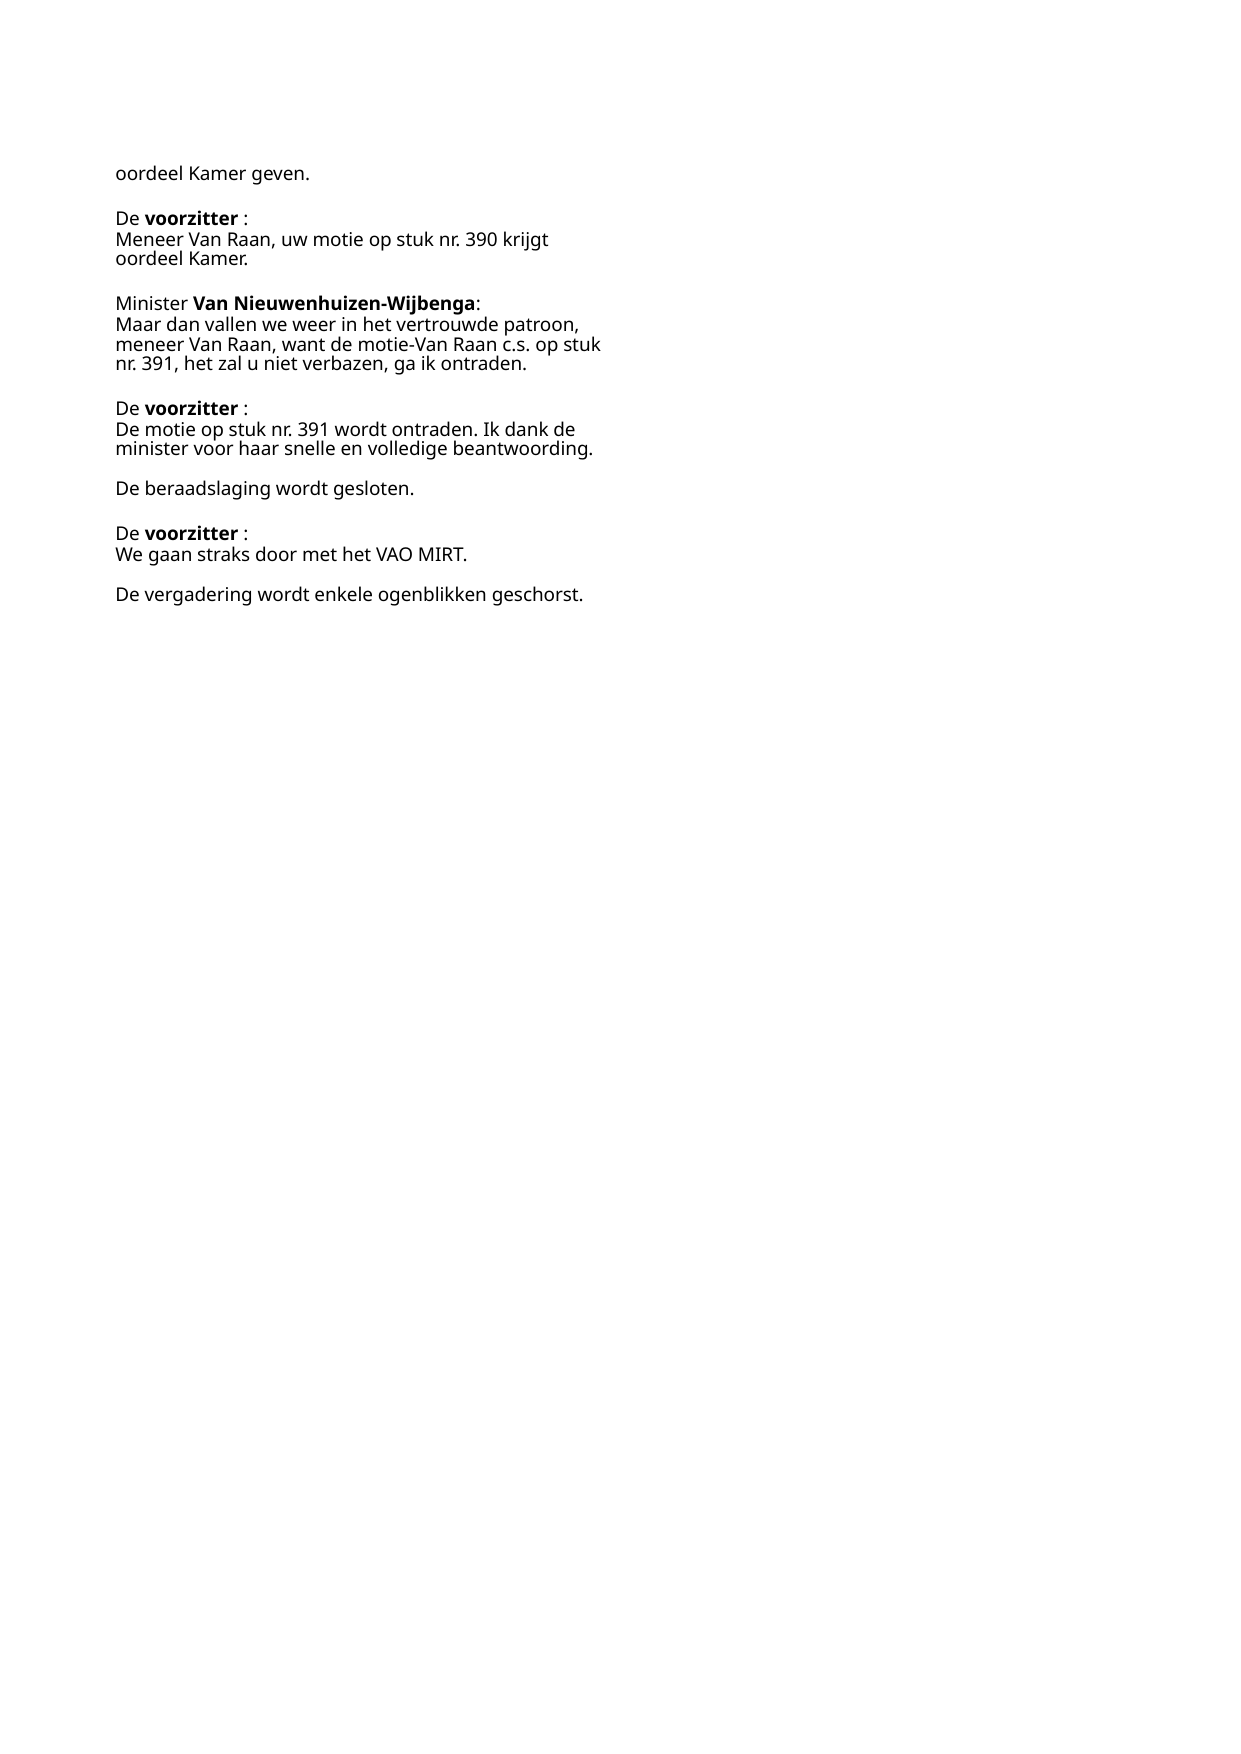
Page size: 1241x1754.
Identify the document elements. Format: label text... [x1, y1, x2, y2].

text De motie op stuk nr. 391 wordt ontraden. Ik dank de minister voor haar snelle en volledige beantwoording. [115, 421, 605, 459]
text Minister Van Nieuwenhuizen-Wijbenga: [115, 291, 605, 316]
text De voorzitter : [115, 205, 605, 231]
text Maar dan vallen we weer in het vertrouwde patroon, meneer Van Raan, want de motie-Van Raan c.s. op stuk nr. 391, het zal u niet verbazen, ga ik ontraden. [115, 316, 605, 374]
text Meneer Van Raan, uw motie op stuk nr. 390 krijgt oordeel Kamer. [115, 231, 605, 270]
text De voorzitter : [115, 395, 605, 421]
text De vergadering wordt enkele ogenblikken geschorst. [115, 586, 605, 605]
text oordeel Kamer geven. [115, 165, 605, 184]
text De voorzitter : [115, 520, 605, 546]
text De beraadslaging wordt gesloten. [115, 480, 605, 499]
text We gaan straks door met het VAO MIRT. [115, 546, 605, 565]
